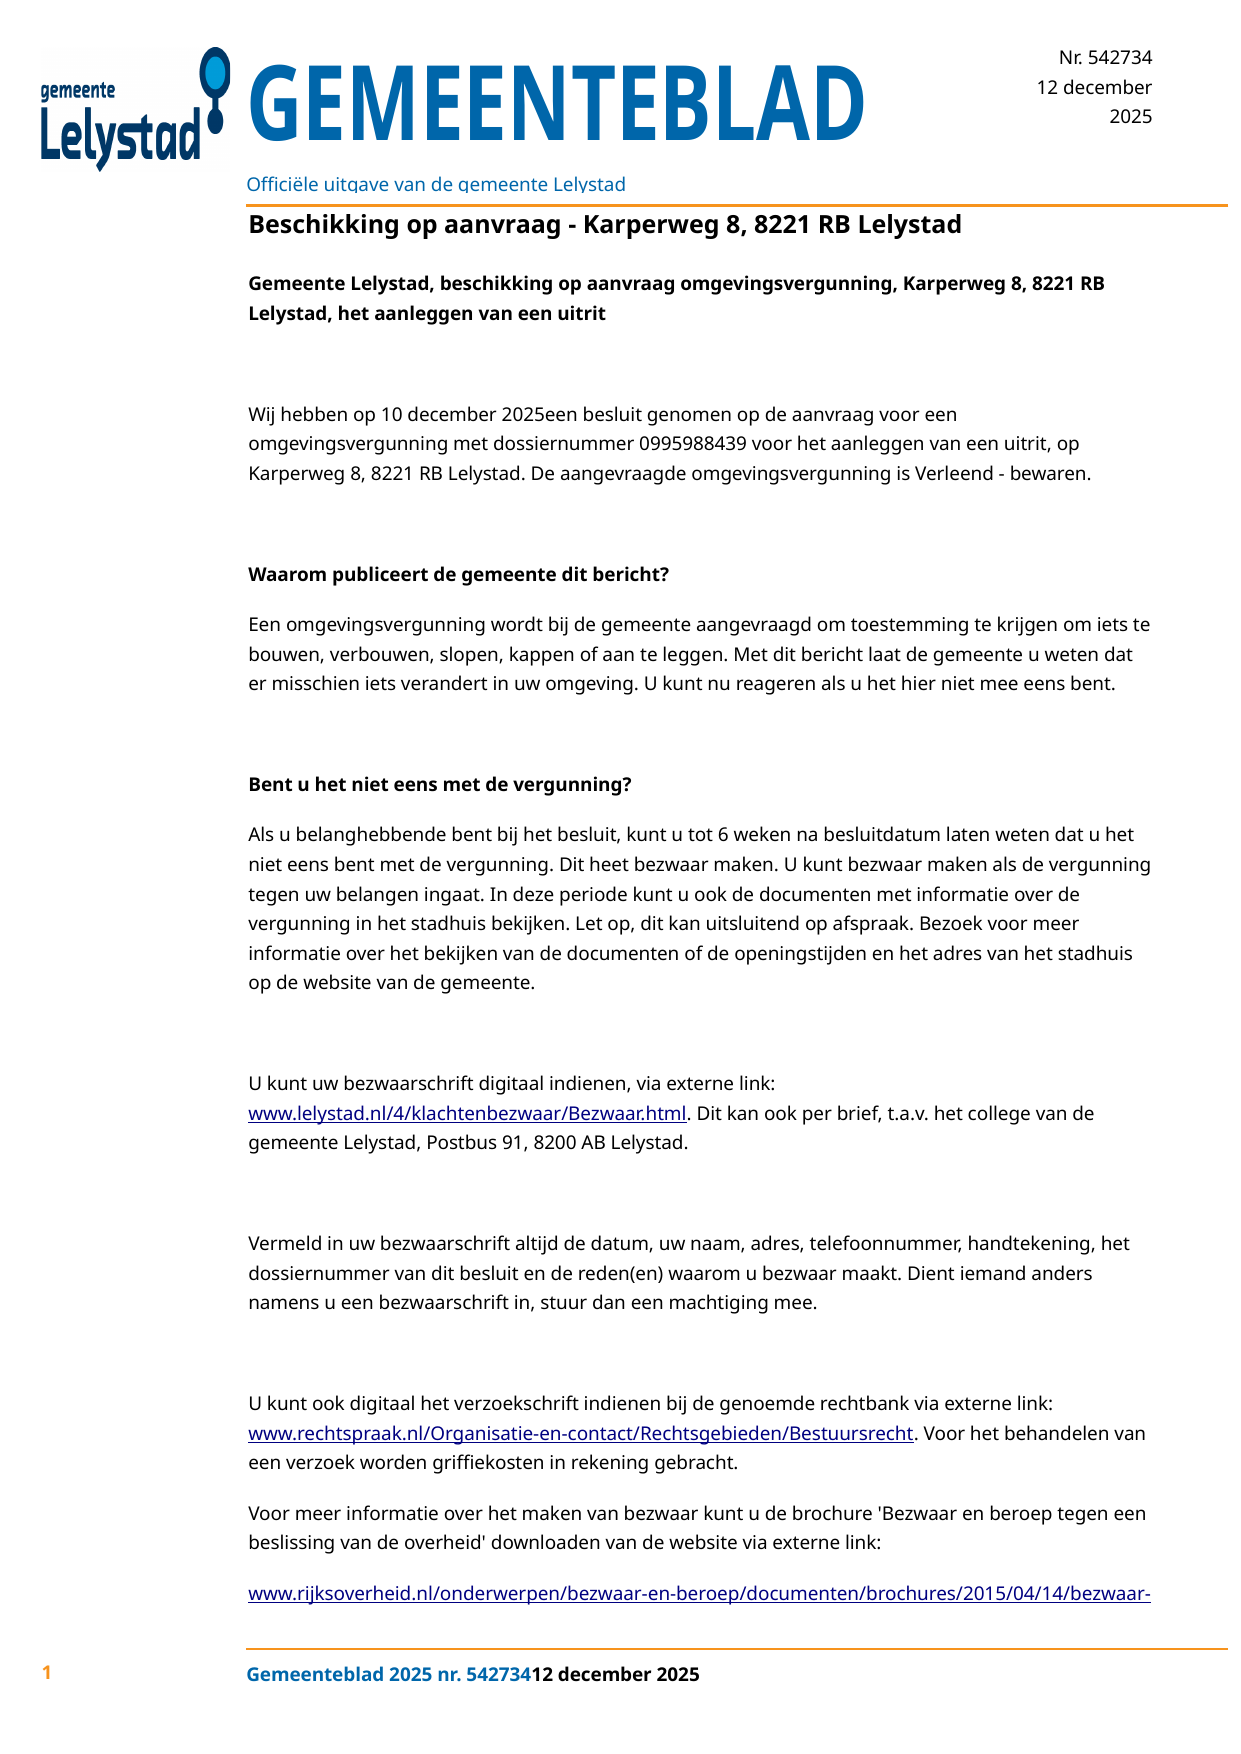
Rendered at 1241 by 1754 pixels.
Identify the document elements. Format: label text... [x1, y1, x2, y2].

text Wij hebben op 10 december 2025een besluit genomen op de aanvraag voor een omgevingsvergunning met dossiernummer 0995988439 voor het aanleggen van een uitrit, op Karperweg 8, 8221 RB Lelystad. De aangevraagde omgevingsvergunning is Verleend - bewaren. [248, 401, 1152, 486]
text www.rijksoverheid.nl/onderwerpen/bezwaar-en-beroep/documenten/brochures/2015/04/14/bezwaar- [248, 1580, 1152, 1606]
text Waarom publiceert de gemeente dit bericht? [248, 561, 1152, 586]
text Bent u het niet eens met de vergunning? [248, 771, 1152, 797]
text Een omgevingsvergunning wordt bij de gemeente aangevraagd om toestemming te krijgen om iets te bouwen, verbouwen, slopen, kappen of aan te leggen. Met dit bericht laat de gemeente u weten dat er misschien iets verandert in uw omgeving. U kunt nu reageren als u het hier niet mee eens bent. [248, 611, 1152, 696]
picture [41, 47, 231, 172]
text U kunt uw bezwaarschrift digitaal indienen, via externe link: www.lelystad.nl/4/klachtenbezwaar/Bezwaar.html. Dit kan ook per brief, t.a.v. het college van de gemeente Lelystad, Postbus 91, 8200 AB Lelystad. [248, 1070, 1152, 1155]
text U kunt ook digitaal het verzoekschrift indienen bij de genoemde rechtbank via externe link: www.rechtspraak.nl/Organisatie-en-contact/Rechtsgebieden/Bestuursrecht. Voor het behandelen van een verzoek worden griffiekosten in rekening gebracht. [248, 1390, 1152, 1475]
text Gemeente Lelystad, beschikking op aanvraag omgevingsvergunning, Karperweg 8, 8221 RB Lelystad, het aanleggen van een uitrit [248, 270, 1152, 326]
text Beschikking op aanvraag - Karperweg 8, 8221 RB Lelystad [248, 207, 1152, 241]
text Als u belanghebbende bent bij het besluit, kunt u tot 6 weken na besluitdatum laten weten dat u het niet eens bent met de vergunning. Dit heet bezwaar maken. U kunt bezwaar maken als de vergunning tegen uw belangen ingaat. In deze periode kunt u ook de documenten met informatie over de vergunning in het stadhuis bekijken. Let op, dit kan uitsluitend op afspraak. Bezoek voor meer informatie over het bekijken van de documenten of de openingstijden en het adres van het stadhuis op de website van de gemeente. [248, 822, 1152, 995]
text Vermeld in uw bezwaarschrift altijd de datum, uw naam, adres, telefoonnummer, handtekening, het dossiernummer van dit besluit en de reden(en) waarom u bezwaar maakt. Dient iemand anders namens u een bezwaarschrift in, stuur dan een machtiging mee. [248, 1230, 1152, 1315]
text Voor meer informatie over het maken van bezwaar kunt u de brochure 'Bezwaar en beroep tegen een beslissing van de overheid' downloaden van de website via externe link: [248, 1500, 1152, 1555]
